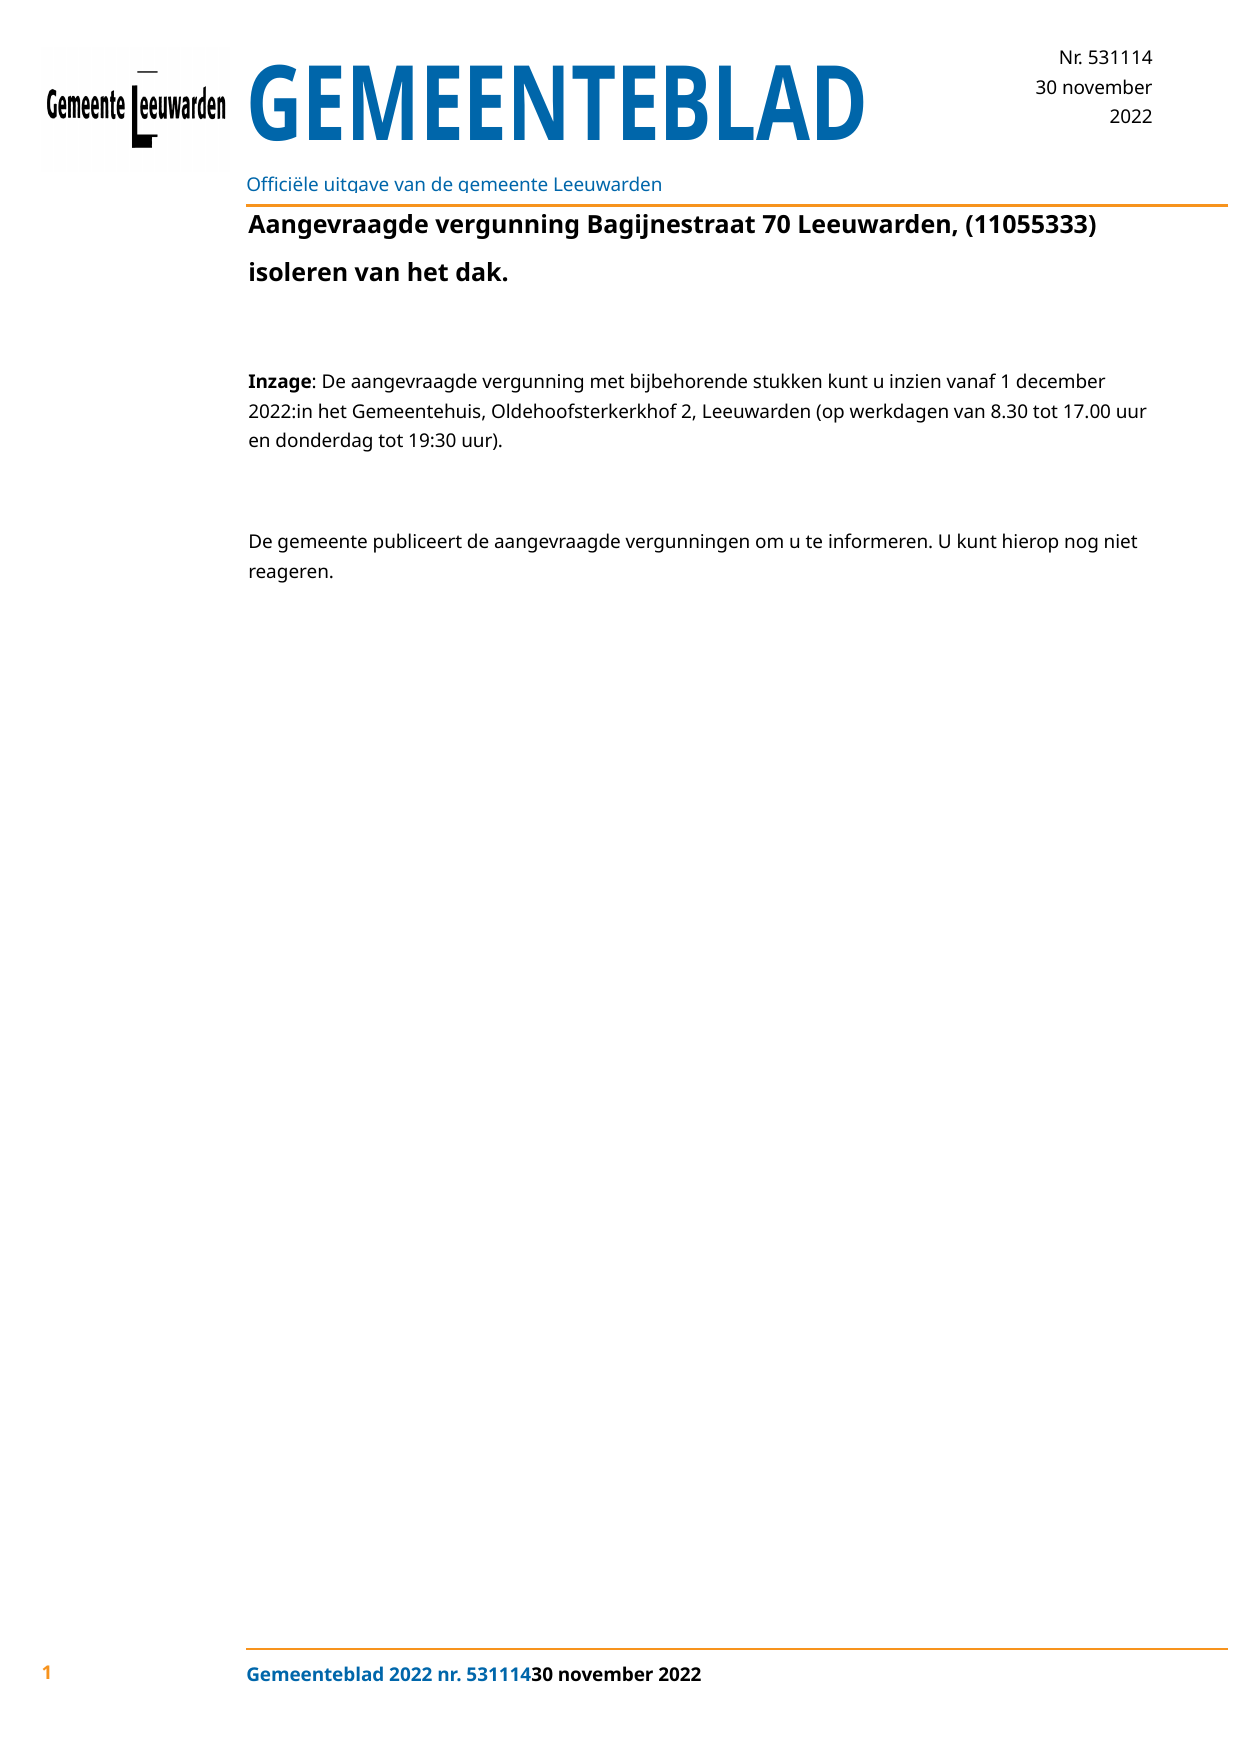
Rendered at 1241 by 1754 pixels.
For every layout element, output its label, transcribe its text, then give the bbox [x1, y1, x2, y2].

picture [41, 47, 231, 172]
text Inzage: De aangevraagde vergunning met bijbehorende stukken kunt u inzien vanaf 1 december 2022:in het Gemeentehuis, Oldehoofsterkerkhof 2, Leeuwarden (op werkdagen van 8.30 tot 17.00 uur en donderdag tot 19:30 uur). [248, 368, 1152, 453]
text Aangevraagde vergunning Bagijnestraat 70 Leeuwarden, (11055333) isoleren van het dak. [248, 207, 1152, 288]
text De gemeente publiceert de aangevraagde vergunningen om u te informeren. U kunt hierop nog niet reageren. [248, 528, 1152, 584]
